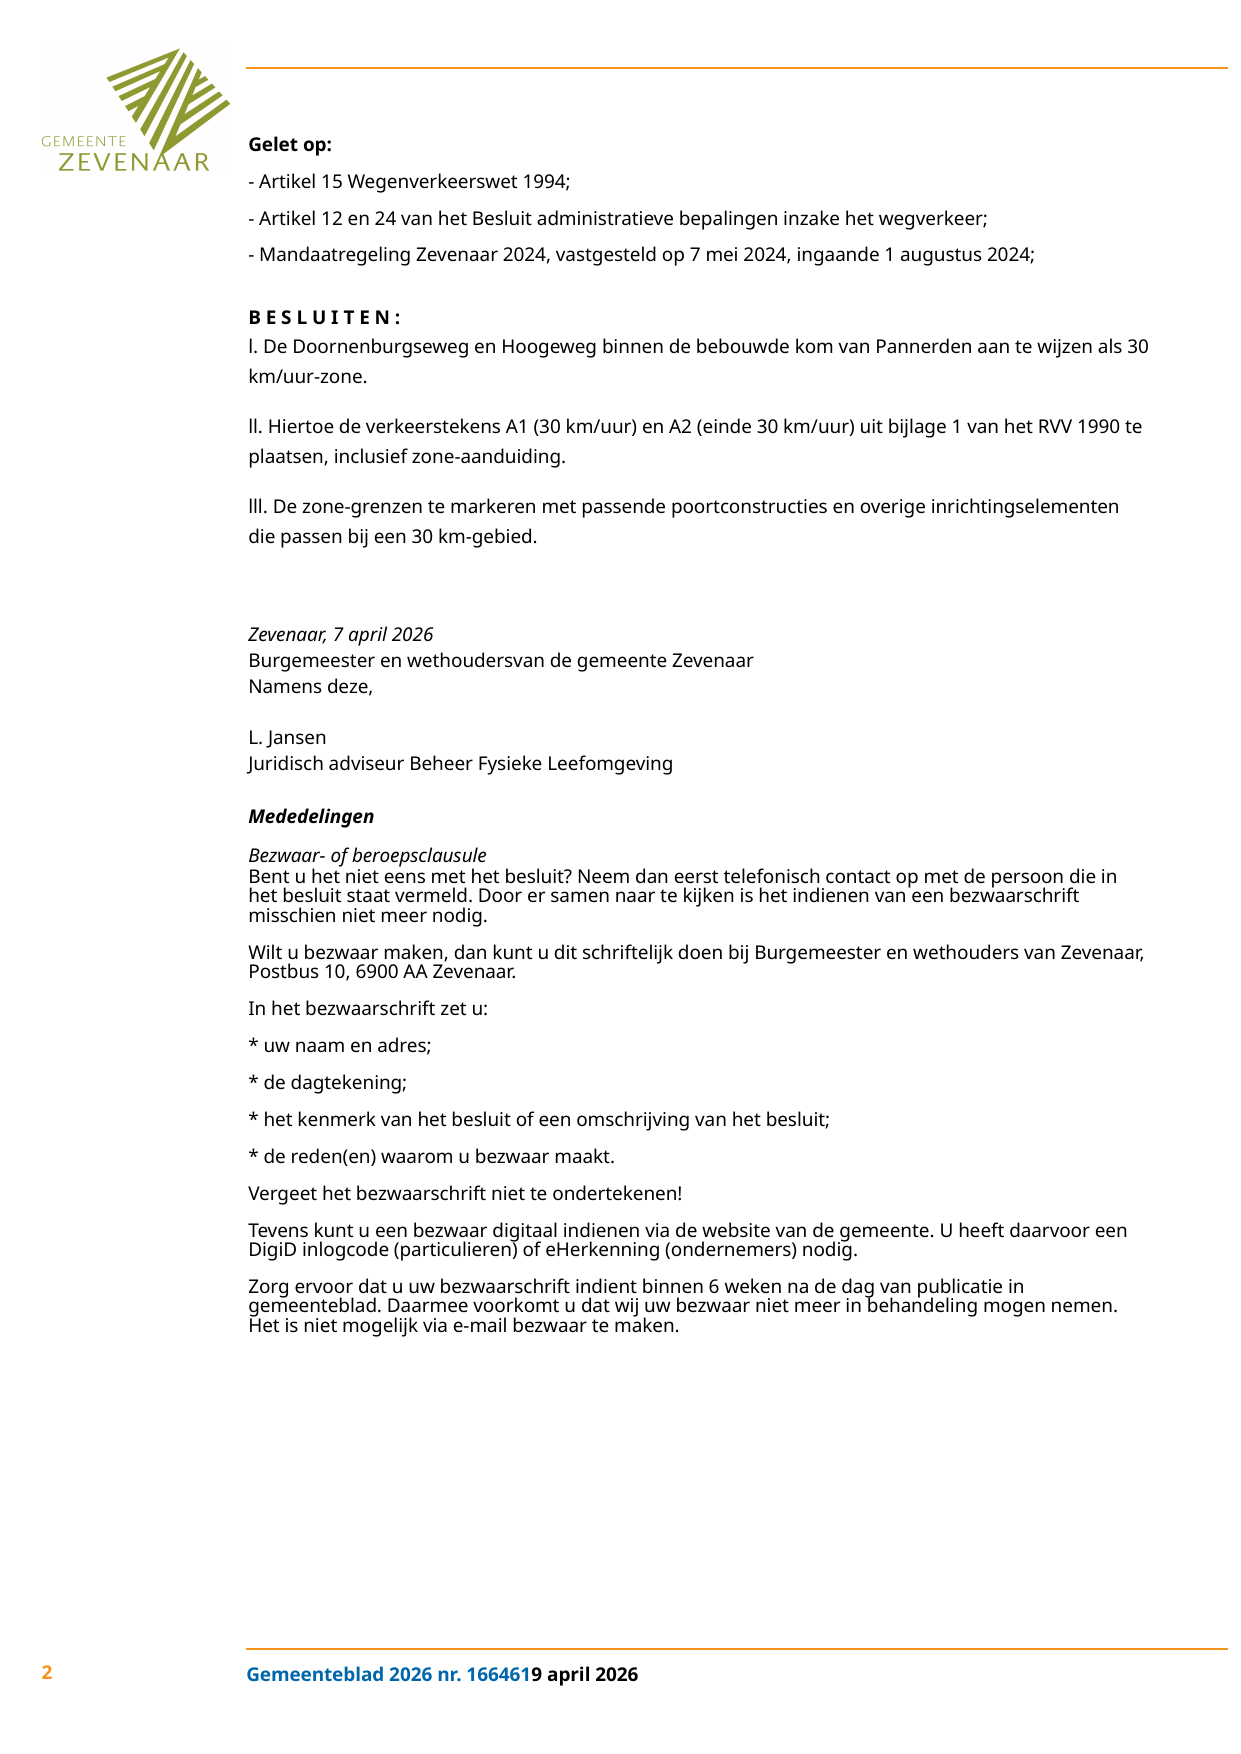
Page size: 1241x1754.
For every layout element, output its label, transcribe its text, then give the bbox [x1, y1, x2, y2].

text l. De Doornenburgseweg en Hoogeweg binnen de bebouwde kom van Pannerden aan te wijzen als 30 km/uur‑zone. [248, 334, 1152, 389]
text In het bezwaarschrift zet u: [248, 1000, 1152, 1019]
text * uw naam en adres; [248, 1037, 1152, 1056]
text - Artikel 12 en 24 van het Besluit administratieve bepalingen inzake het wegverkeer; [248, 205, 1152, 231]
text Zorg ervoor dat u uw bezwaarschrift indient binnen 6 weken na de dag van publicatie in gemeenteblad. Daarmee voorkomt u dat wij uw bezwaar niet meer in behandeling mogen nemen. Het is niet mogelijk via e-mail bezwaar te maken. [248, 1278, 1152, 1336]
text lll. De zone‑grenzen te markeren met passende poortconstructies en overige inrichtingselementen die passen bij een 30 km‑gebied. [248, 494, 1152, 549]
text Zevenaar, 7 april 2026 [248, 622, 1152, 647]
text Mededelingen [248, 803, 1152, 829]
text Vergeet het bezwaarschrift niet te ondertekenen! [248, 1185, 1152, 1204]
text * de dagtekening; [248, 1074, 1152, 1093]
text - Mandaatregeling Zevenaar 2024, vastgesteld op 7 mei 2024, ingaande 1 augustus 2024; [248, 241, 1152, 267]
text Namens deze, [248, 673, 1152, 699]
text - Artikel 15 Wegenverkeerswet 1994; [248, 168, 1152, 194]
text Gelet op: [248, 131, 1152, 157]
text Wilt u bezwaar maken, dan kunt u dit schriftelijk doen bij Burgemeester en wethouders van Zevenaar, Postbus 10, 6900 AA Zevenaar. [248, 944, 1152, 982]
picture [41, 47, 231, 172]
text Bent u het niet eens met het besluit? Neem dan eerst telefonisch contact op met de persoon die in het besluit staat vermeld. Door er samen naar te kijken is het indienen van een bezwaarschrift misschien niet meer nodig. [248, 868, 1152, 926]
text * de reden(en) waarom u bezwaar maakt. [248, 1148, 1152, 1167]
text Tevens kunt u een bezwaar digitaal indienen via de website van de gemeente. U heeft daarvoor een DigiD inlogcode (particulieren) of eHerkenning (ondernemers) nodig. [248, 1222, 1152, 1260]
text * het kenmerk van het besluit of een omschrijving van het besluit; [248, 1111, 1152, 1130]
text Bezwaar- of beroepsclausule [248, 842, 1152, 868]
text ll. Hiertoe de verkeerstekens A1 (30 km/uur) en A2 (einde 30 km/uur) uit bijlage 1 van het RVV 1990 te plaatsen, inclusief zone‑aanduiding. [248, 414, 1152, 469]
text Juridisch adviseur Beheer Fysieke Leefomgeving [248, 750, 1152, 776]
text Burgemeester en wethoudersvan de gemeente Zevenaar [248, 647, 1152, 673]
text B E S L U I T E N : [248, 304, 1152, 330]
text L. Jansen [248, 724, 1152, 750]
